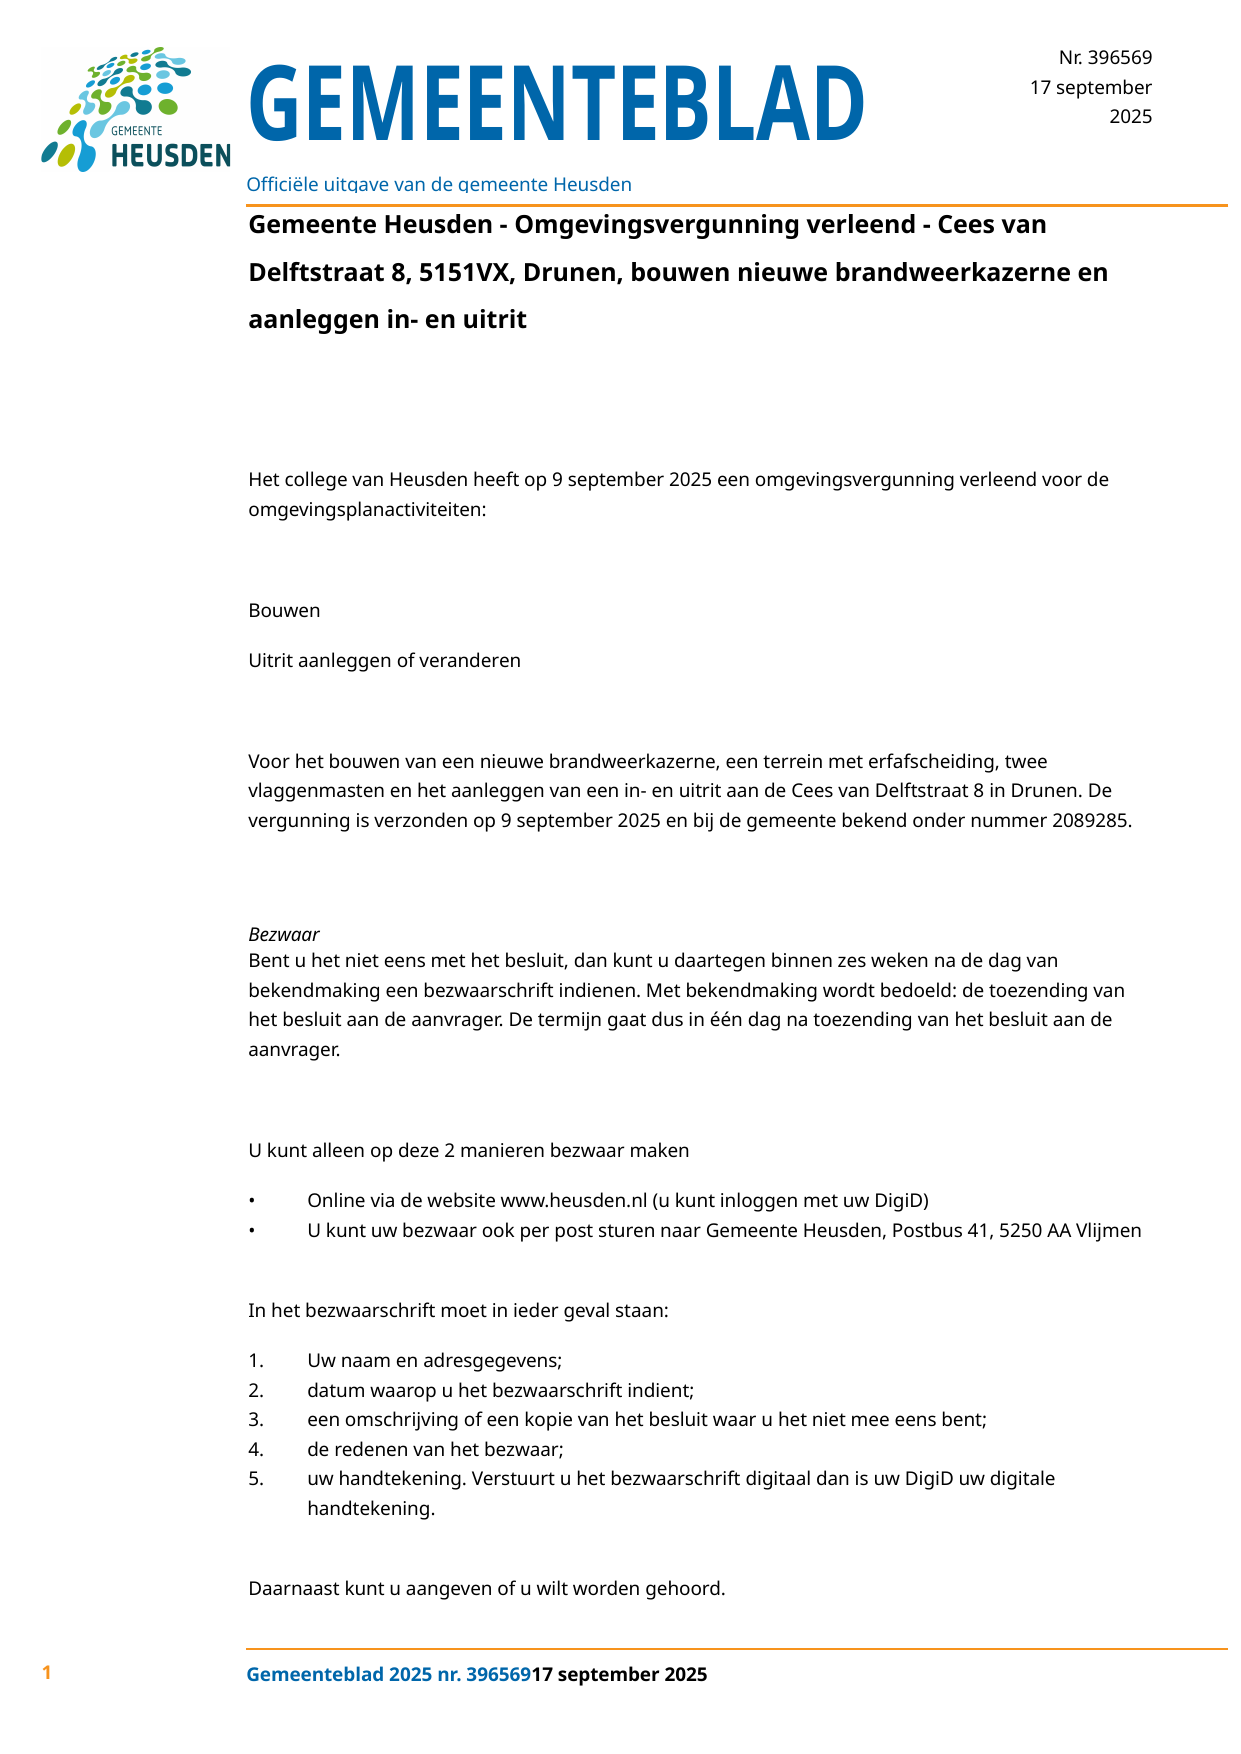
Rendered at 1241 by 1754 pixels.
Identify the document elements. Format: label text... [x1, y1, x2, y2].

list Online via de website www.heusden.nl (u kunt inloggen met uw DigiD) [248, 1187, 1152, 1213]
list een omschrijving of een kopie van het besluit waar u het niet mee eens bent; [248, 1406, 1152, 1432]
list de redenen van het bezwaar; [248, 1436, 1152, 1462]
text Daarnaast kunt u aangeven of u wilt worden gehoord. [248, 1575, 1152, 1601]
list datum waarop u het bezwaarschrift indient; [248, 1377, 1152, 1403]
list U kunt uw bezwaar ook per post sturen naar Gemeente Heusden, Postbus 41, 5250 AA Vlijmen [248, 1217, 1152, 1243]
text Bent u het niet eens met het besluit, dan kunt u daartegen binnen zes weken na de dag van bekendmaking een bezwaarschrift indienen. Met bekendmaking wordt bedoeld: de toezending van het besluit aan de aanvrager. De termijn gaat dus in één dag na toezending van het besluit aan de aanvrager. [248, 947, 1152, 1062]
list Uw naam en adresgegevens; [248, 1347, 1152, 1373]
text In het bezwaarschrift moet in ieder geval staan: [248, 1297, 1152, 1323]
text Het college van Heusden heeft op 9 september 2025 een omgevingsvergunning verleend voor de omgevingsplanactiviteiten: [248, 466, 1152, 522]
text Bezwaar [248, 922, 1152, 947]
text U kunt alleen op deze 2 manieren bezwaar maken [248, 1137, 1152, 1163]
picture [41, 47, 231, 172]
text Voor het bouwen van een nieuwe brandweerkazerne, een terrein met erfafscheiding, twee vlaggenmasten en het aanleggen van een in- en uitrit aan de Cees van Delftstraat 8 in Drunen. De vergunning is verzonden op 9 september 2025 en bij de gemeente bekend onder nummer 2089285. [248, 748, 1152, 833]
text Gemeente Heusden - Omgevingsvergunning verleend - Cees van Delftstraat 8, 5151VX, Drunen, bouwen nieuwe brandweerkazerne en aanleggen in- en uitrit [248, 207, 1152, 336]
text Uitrit aanleggen of veranderen [248, 647, 1152, 673]
text Bouwen [248, 597, 1152, 622]
list uw handtekening. Verstuurt u het bezwaarschrift digitaal dan is uw DigiD uw digitale handtekening. [248, 1466, 1152, 1521]
